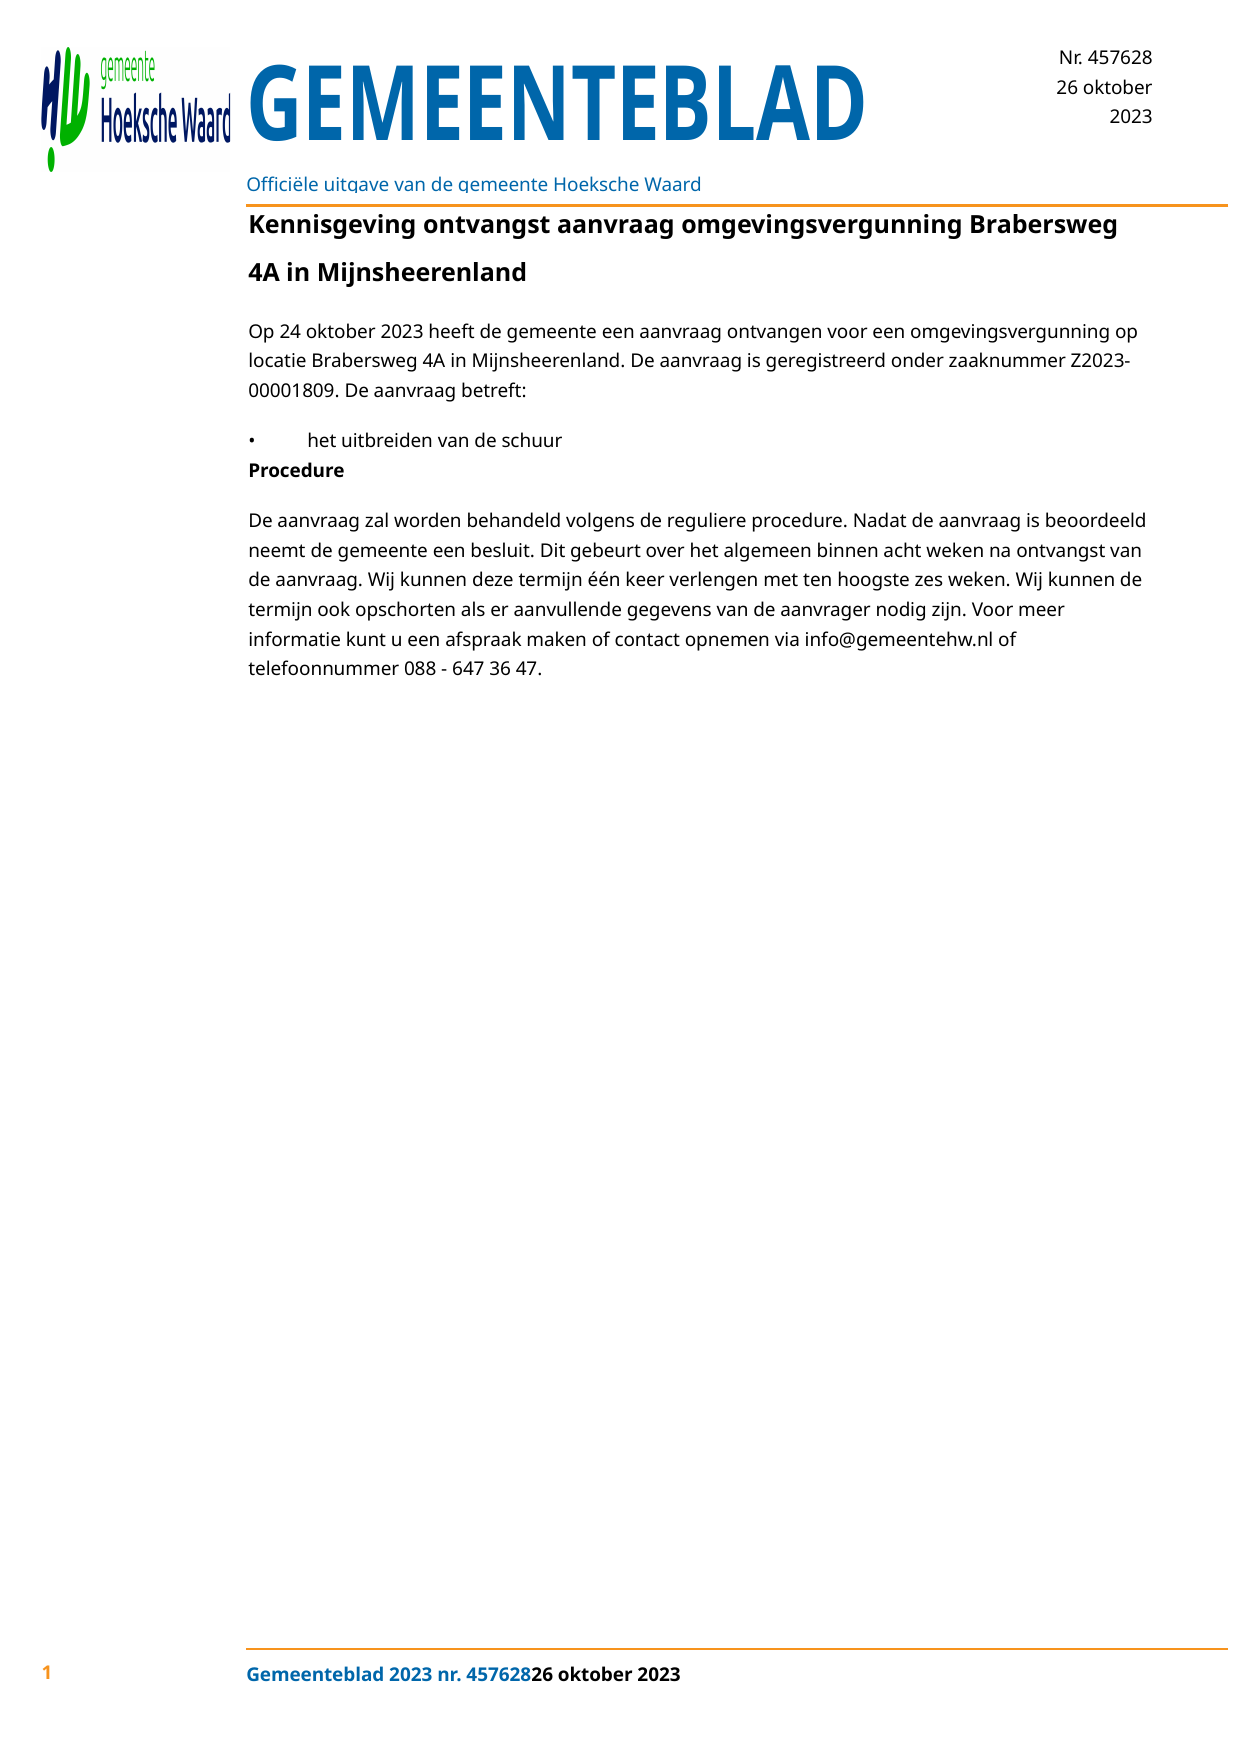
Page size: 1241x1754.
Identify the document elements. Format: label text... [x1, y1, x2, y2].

list het uitbreiden van de schuur [248, 427, 1152, 453]
text Op 24 oktober 2023 heeft de gemeente een aanvraag ontvangen voor een omgevingsvergunning op locatie Brabersweg 4A in Mijnsheerenland. De aanvraag is geregistreerd onder zaaknummer Z2023-00001809. De aanvraag betreft: [248, 318, 1152, 403]
picture [41, 47, 231, 172]
text De aanvraag zal worden behandeld volgens de reguliere procedure. Nadat de aanvraag is beoordeeld neemt de gemeente een besluit. Dit gebeurt over het algemeen binnen acht weken na ontvangst van de aanvraag. Wij kunnen deze termijn één keer verlengen met ten hoogste zes weken. Wij kunnen de termijn ook opschorten als er aanvullende gegevens van de aanvrager nodig zijn. Voor meer informatie kunt u een afspraak maken of contact opnemen via info@gemeentehw.nl of telefoonnummer 088 - 647 36 47. [248, 507, 1152, 681]
text Procedure [248, 457, 1152, 483]
text Kennisgeving ontvangst aanvraag omgevingsvergunning Brabersweg 4A in Mijnsheerenland [248, 207, 1152, 288]
